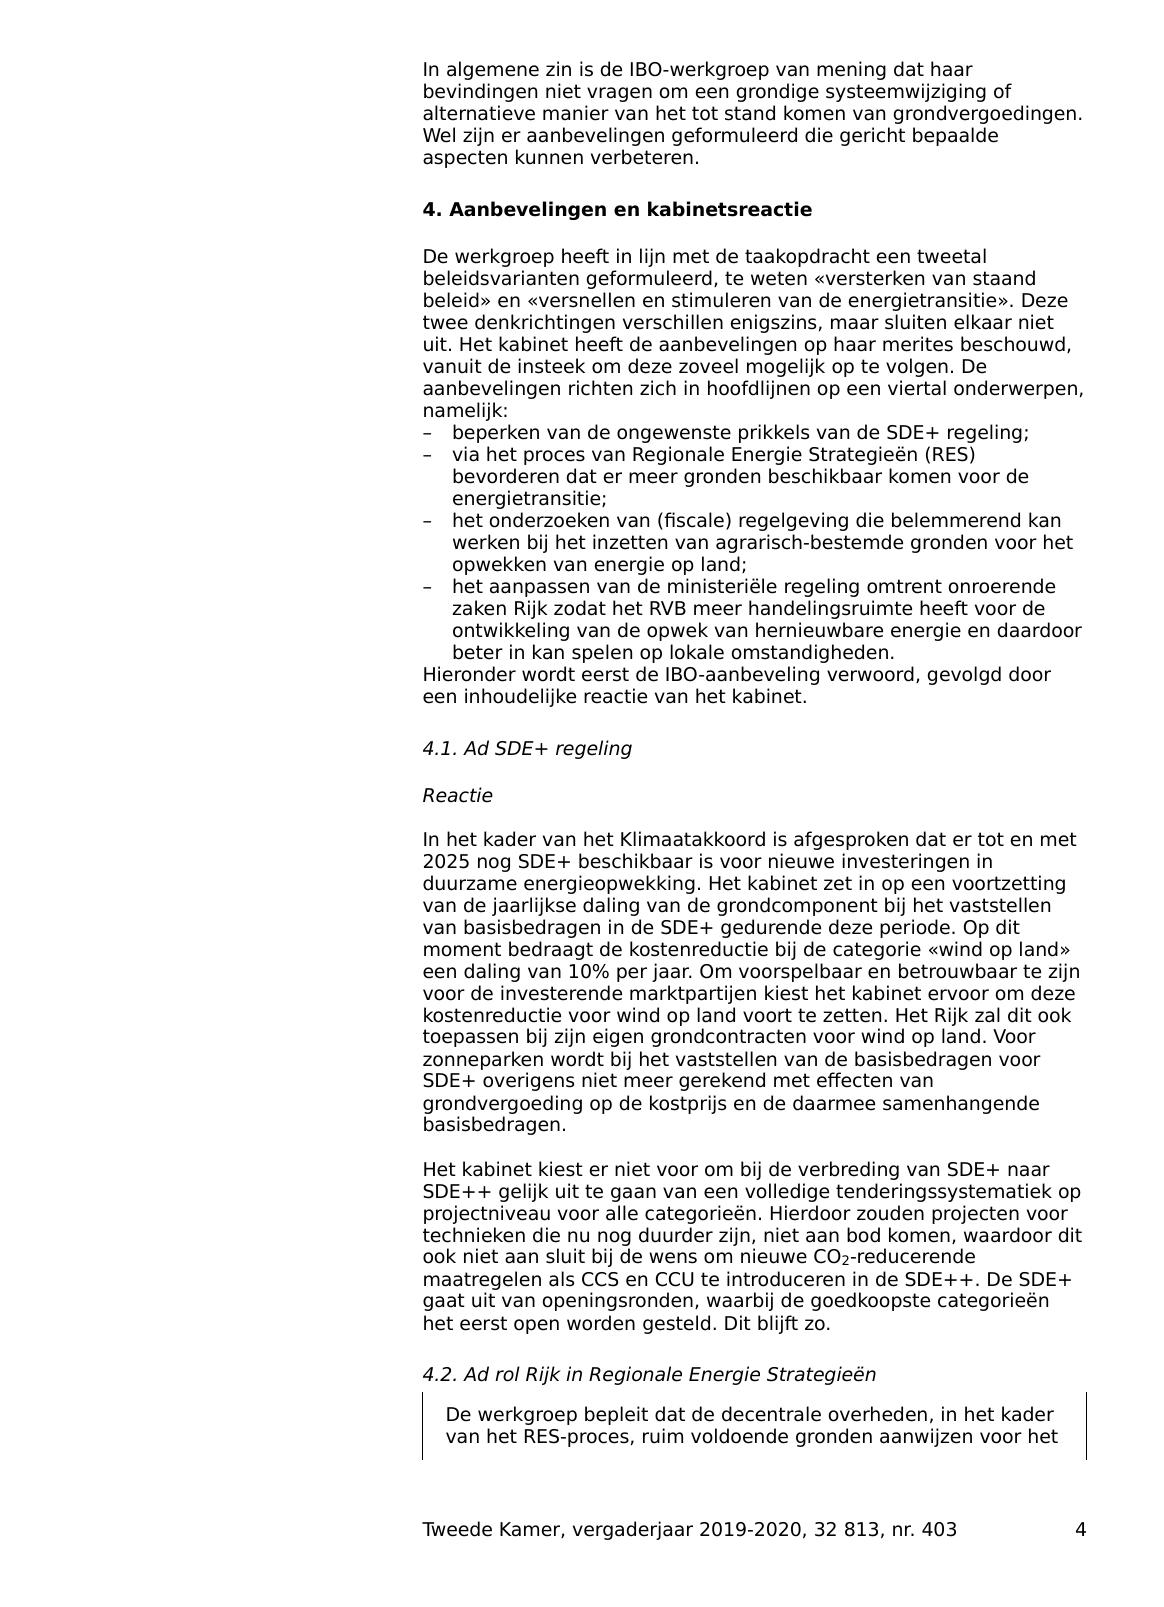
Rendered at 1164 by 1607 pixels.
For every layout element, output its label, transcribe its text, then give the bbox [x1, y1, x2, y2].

text In algemene zin is de IBO-werkgroep van mening dat haar bevindingen niet vragen om een grondige systeemwijziging of alternatieve manier van het tot stand komen van grondvergoedingen. Wel zijn er aanbevelingen geformuleerd die gericht bepaalde aspecten kunnen verbeteren. [422, 59, 1087, 169]
text In het kader van het Klimaatakkoord is afgesproken dat er tot en met 2025 nog SDE+ beschikbaar is voor nieuwe investeringen in duurzame energieopwekking. Het kabinet zet in op een voortzetting van de jaarlijkse daling van de grondcomponent bij het vaststellen van basisbedragen in de SDE+ gedurende deze periode. Op dit moment bedraagt de kostenreductie bij de categorie «wind op land» een daling van 10% per jaar. Om voorspelbaar en betrouwbaar te zijn voor de investerende marktpartijen kiest het kabinet ervoor om deze kostenreductie voor wind op land voort te zetten. Het Rijk zal dit ook toepassen bij zijn eigen grondcontracten voor wind op land. Voor zonneparken wordt bij het vaststellen van de basisbedragen voor SDE+ overigens niet meer gerekend met effecten van grondvergoeding op de kostprijs en de daarmee samenhangende basisbedragen. [422, 829, 1087, 1136]
subtitle 4. Aanbevelingen en kabinetsreactie [422, 199, 1087, 221]
text – het aanpassen van de ministeriële regeling omtrent onroerende zaken Rijk zodat het RVB meer handelingsruimte heeft voor de ontwikkeling van de opwek van hernieuwbare energie en daardoor beter in kan spelen op lokale omstandigheden. [422, 576, 1087, 663]
subtitle 4.2. Ad rol Rijk in Regionale Energie Strategieën [422, 1364, 1087, 1386]
text De werkgroep heeft in lijn met de taakopdracht een tweetal beleidsvarianten geformuleerd, te weten «versterken van staand beleid» en «versnellen en stimuleren van de energietransitie». Deze twee denkrichtingen verschillen enigszins, maar sluiten elkaar niet uit. Het kabinet heeft de aanbevelingen op haar merites beschouwd, vanuit de insteek om deze zoveel mogelijk op te volgen. De aanbevelingen richten zich in hoofdlijnen op een viertal onderwerpen, namelijk: [422, 246, 1087, 422]
subtitle 4.1. Ad SDE+ regeling [422, 737, 1087, 759]
subtitle Reactie [422, 784, 1087, 806]
text Het kabinet kiest er niet voor om bij de verbreding van SDE+ naar SDE++ gelijk uit te gaan van een volledige tenderingssystematiek op projectniveau voor alle categorieën. Hierdoor zouden projecten voor technieken die nu nog duurder zijn, niet aan bod komen, waardoor dit ook niet aan sluit bij de wens om nieuwe CO2-reducerende maatregelen als CCS en CCU te introduceren in de SDE++. De SDE+ gaat uit van openingsronden, waarbij de goedkoopste categorieën het eerst open worden gesteld. Dit blijft zo. [422, 1158, 1087, 1334]
text – het onderzoeken van (fiscale) regelgeving die belemmerend kan werken bij het inzetten van agrarisch-bestemde gronden voor het opwekken van energie op land; [422, 510, 1087, 576]
text Hieronder wordt eerst de IBO-aanbeveling verwoord, gevolgd door een inhoudelijke reactie van het kabinet. [422, 663, 1087, 707]
table_header De werkgroep bepleit dat de decentrale overheden, in het kader van het RES-proces, ruim voldoende gronden aanwijzen voor het [423, 1392, 1086, 1460]
text – via het proces van Regionale Energie Strategieën (RES) bevorderen dat er meer gronden beschikbaar komen voor de energietransitie; [422, 444, 1087, 510]
text – beperken van de ongewenste prikkels van de SDE+ regeling; [422, 422, 1087, 444]
